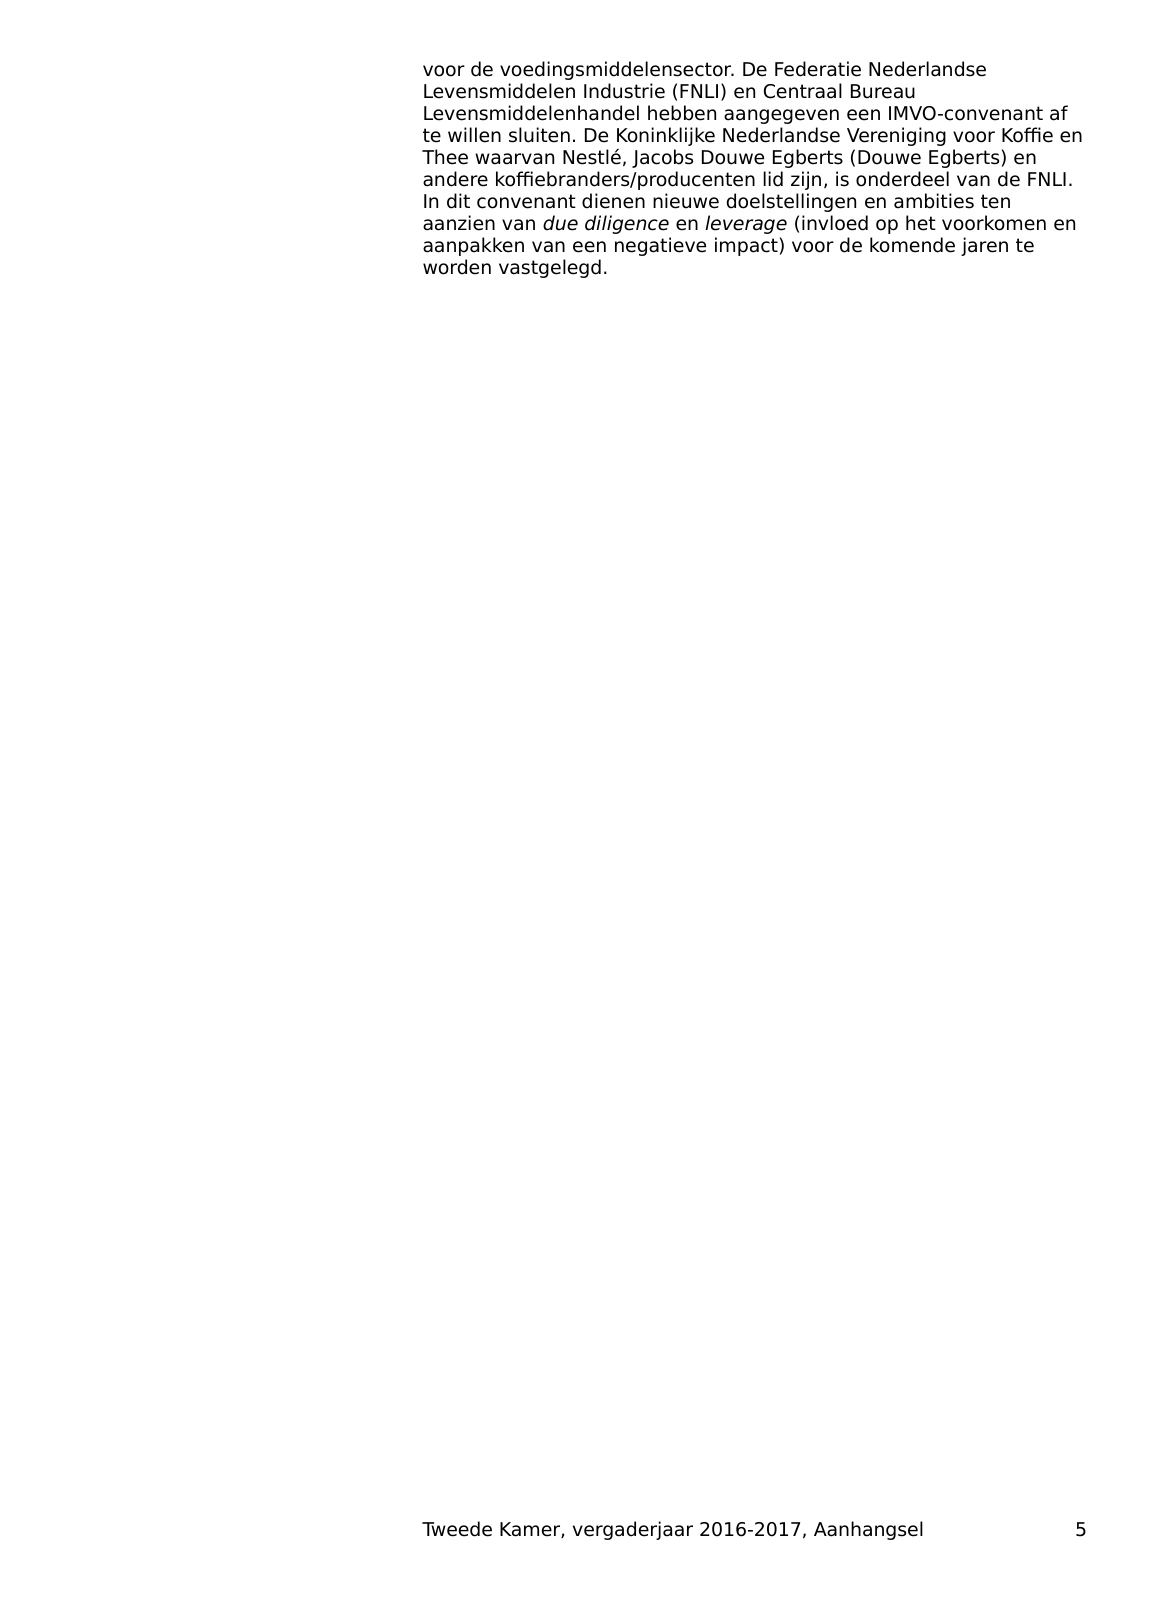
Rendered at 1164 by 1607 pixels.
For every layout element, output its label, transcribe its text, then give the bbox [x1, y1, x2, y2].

text voor de voedingsmiddelensector. De Federatie Nederlandse Levensmiddelen Industrie (FNLI) en Centraal Bureau Levensmiddelenhandel hebben aangegeven een IMVO-convenant af te willen sluiten. De Koninklijke Nederlandse Vereniging voor Koffie en Thee waarvan Nestlé, Jacobs Douwe Egberts (Douwe Egberts) en andere koffiebranders/producenten lid zijn, is onderdeel van de FNLI. In dit convenant dienen nieuwe doelstellingen en ambities ten aanzien van due diligence en leverage (invloed op het voorkomen en aanpakken van een negatieve impact) voor de komende jaren te worden vastgelegd. [422, 59, 1087, 279]
